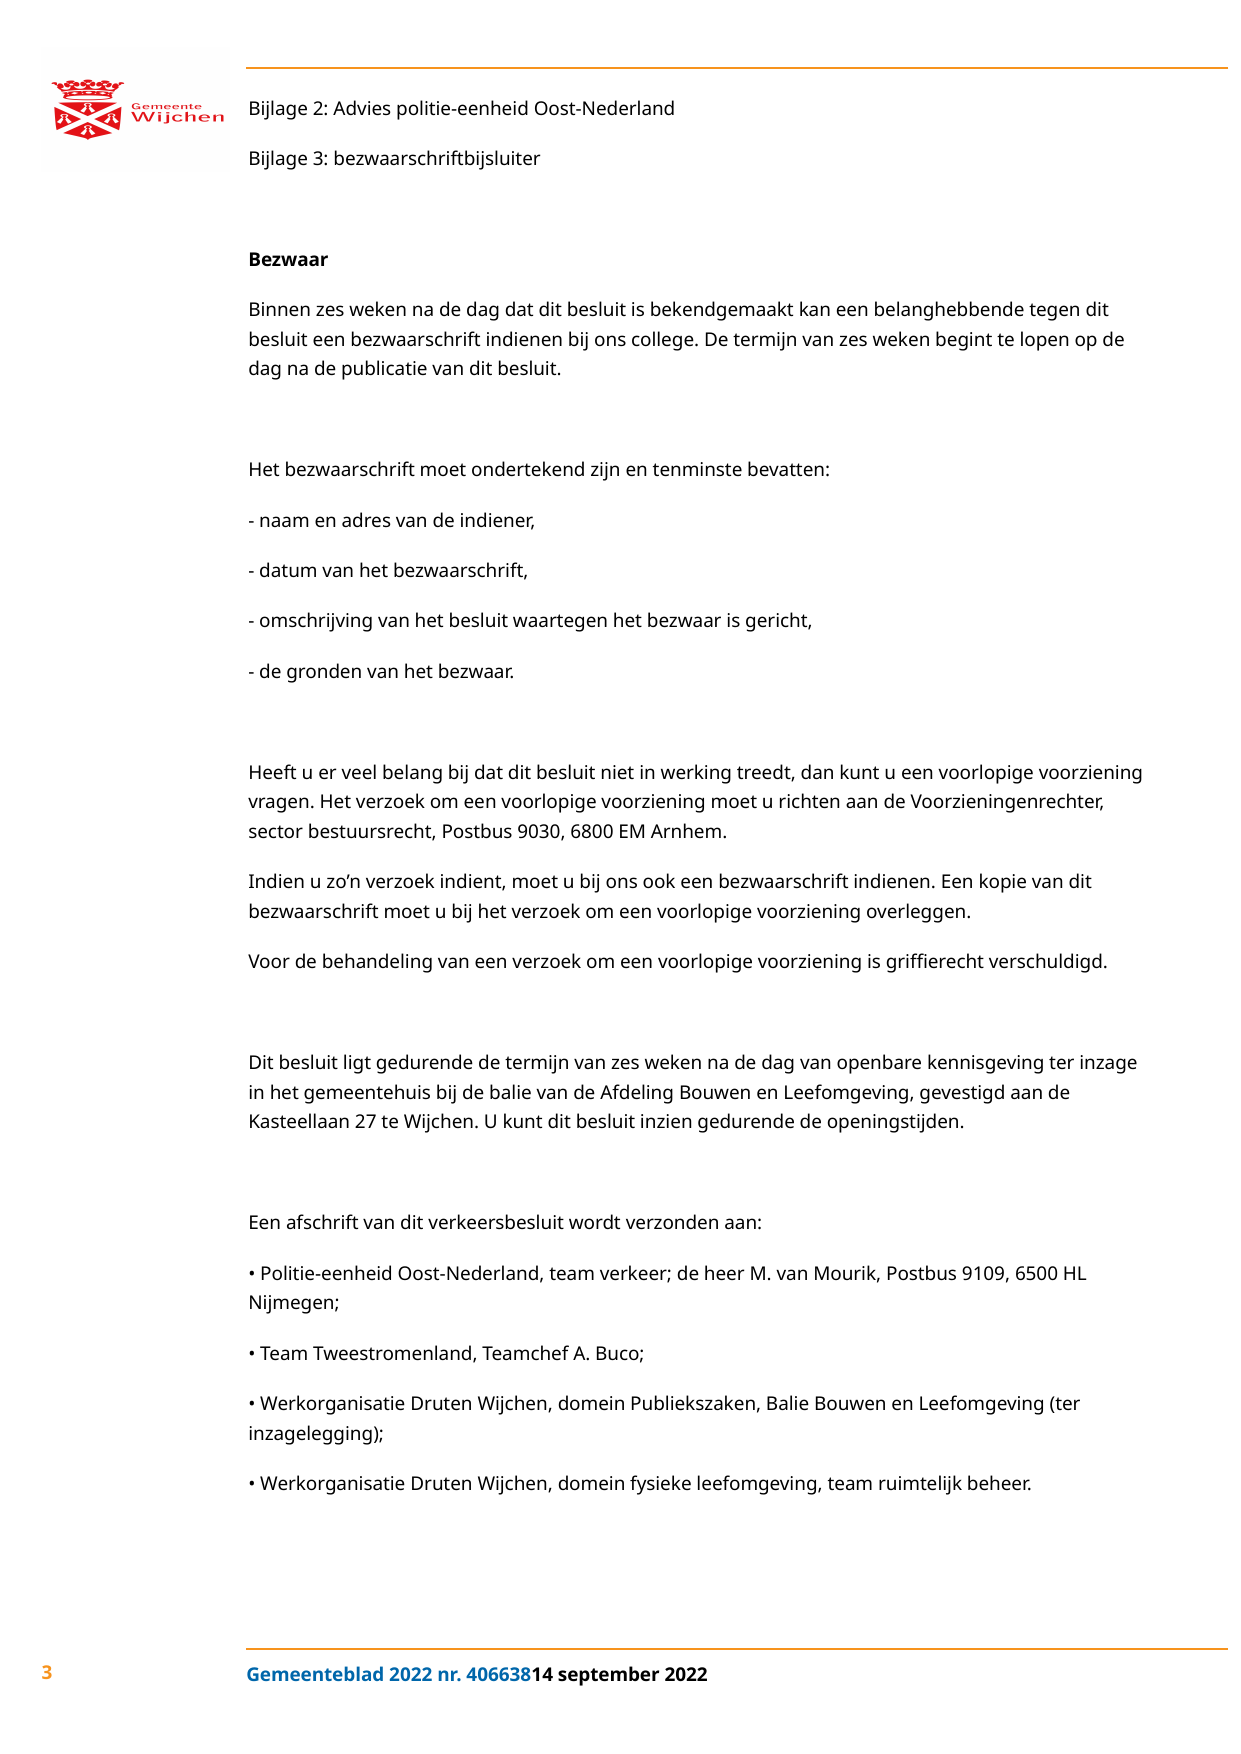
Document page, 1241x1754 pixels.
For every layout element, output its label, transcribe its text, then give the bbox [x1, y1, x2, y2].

text Een afschrift van dit verkeersbesluit wordt verzonden aan: [248, 1209, 1152, 1235]
text Binnen zes weken na de dag dat dit besluit is bekendgemaakt kan een belanghebbende tegen dit besluit een bezwaarschrift indienen bij ons college. De termijn van zes weken begint te lopen op de dag na de publicatie van dit besluit. [248, 296, 1152, 381]
text - naam en adres van de indiener, [248, 507, 1152, 533]
text - de gronden van het bezwaar. [248, 658, 1152, 684]
text - datum van het bezwaarschrift, [248, 557, 1152, 583]
text • Werkorganisatie Druten Wijchen, domein Publiekszaken, Balie Bouwen en Leefomgeving (ter inzagelegging); [248, 1390, 1152, 1446]
text - omschrijving van het besluit waartegen het bezwaar is gericht, [248, 608, 1152, 633]
text Heeft u er veel belang bij dat dit besluit niet in werking treedt, dan kunt u een voorlopige voorziening vragen. Het verzoek om een voorlopige voorziening moet u richten aan de Voorzieningenrechter, sector bestuursrecht, Postbus 9030, 6800 EM Arnhem. [248, 759, 1152, 844]
text • Team Tweestromenland, Teamchef A. Buco; [248, 1340, 1152, 1366]
text Bezwaar [248, 246, 1152, 272]
text Indien u zo’n verzoek indient, moet u bij ons ook een bezwaarschrift indienen. Een kopie van dit bezwaarschrift moet u bij het verzoek om een voorlopige voorziening overleggen. [248, 868, 1152, 924]
picture [41, 47, 231, 172]
text Bijlage 2: Advies politie-eenheid Oost-Nederland [248, 95, 1152, 121]
text • Werkorganisatie Druten Wijchen, domein fysieke leefomgeving, team ruimtelijk beheer. [248, 1470, 1152, 1496]
text • Politie-eenheid Oost-Nederland, team verkeer; de heer M. van Mourik, Postbus 9109, 6500 HL Nijmegen; [248, 1260, 1152, 1315]
text Dit besluit ligt gedurende de termijn van zes weken na de dag van openbare kennisgeving ter inzage in het gemeentehuis bij de balie van de Afdeling Bouwen en Leefomgeving, gevestigd aan de Kasteellaan 27 te Wijchen. U kunt dit besluit inzien gedurende de openingstijden. [248, 1049, 1152, 1134]
text Voor de behandeling van een verzoek om een voorlopige voorziening is griffierecht verschuldigd. [248, 948, 1152, 974]
text Bijlage 3: bezwaarschriftbijsluiter [248, 145, 1152, 171]
text Het bezwaarschrift moet ondertekend zijn en tenminste bevatten: [248, 456, 1152, 482]
